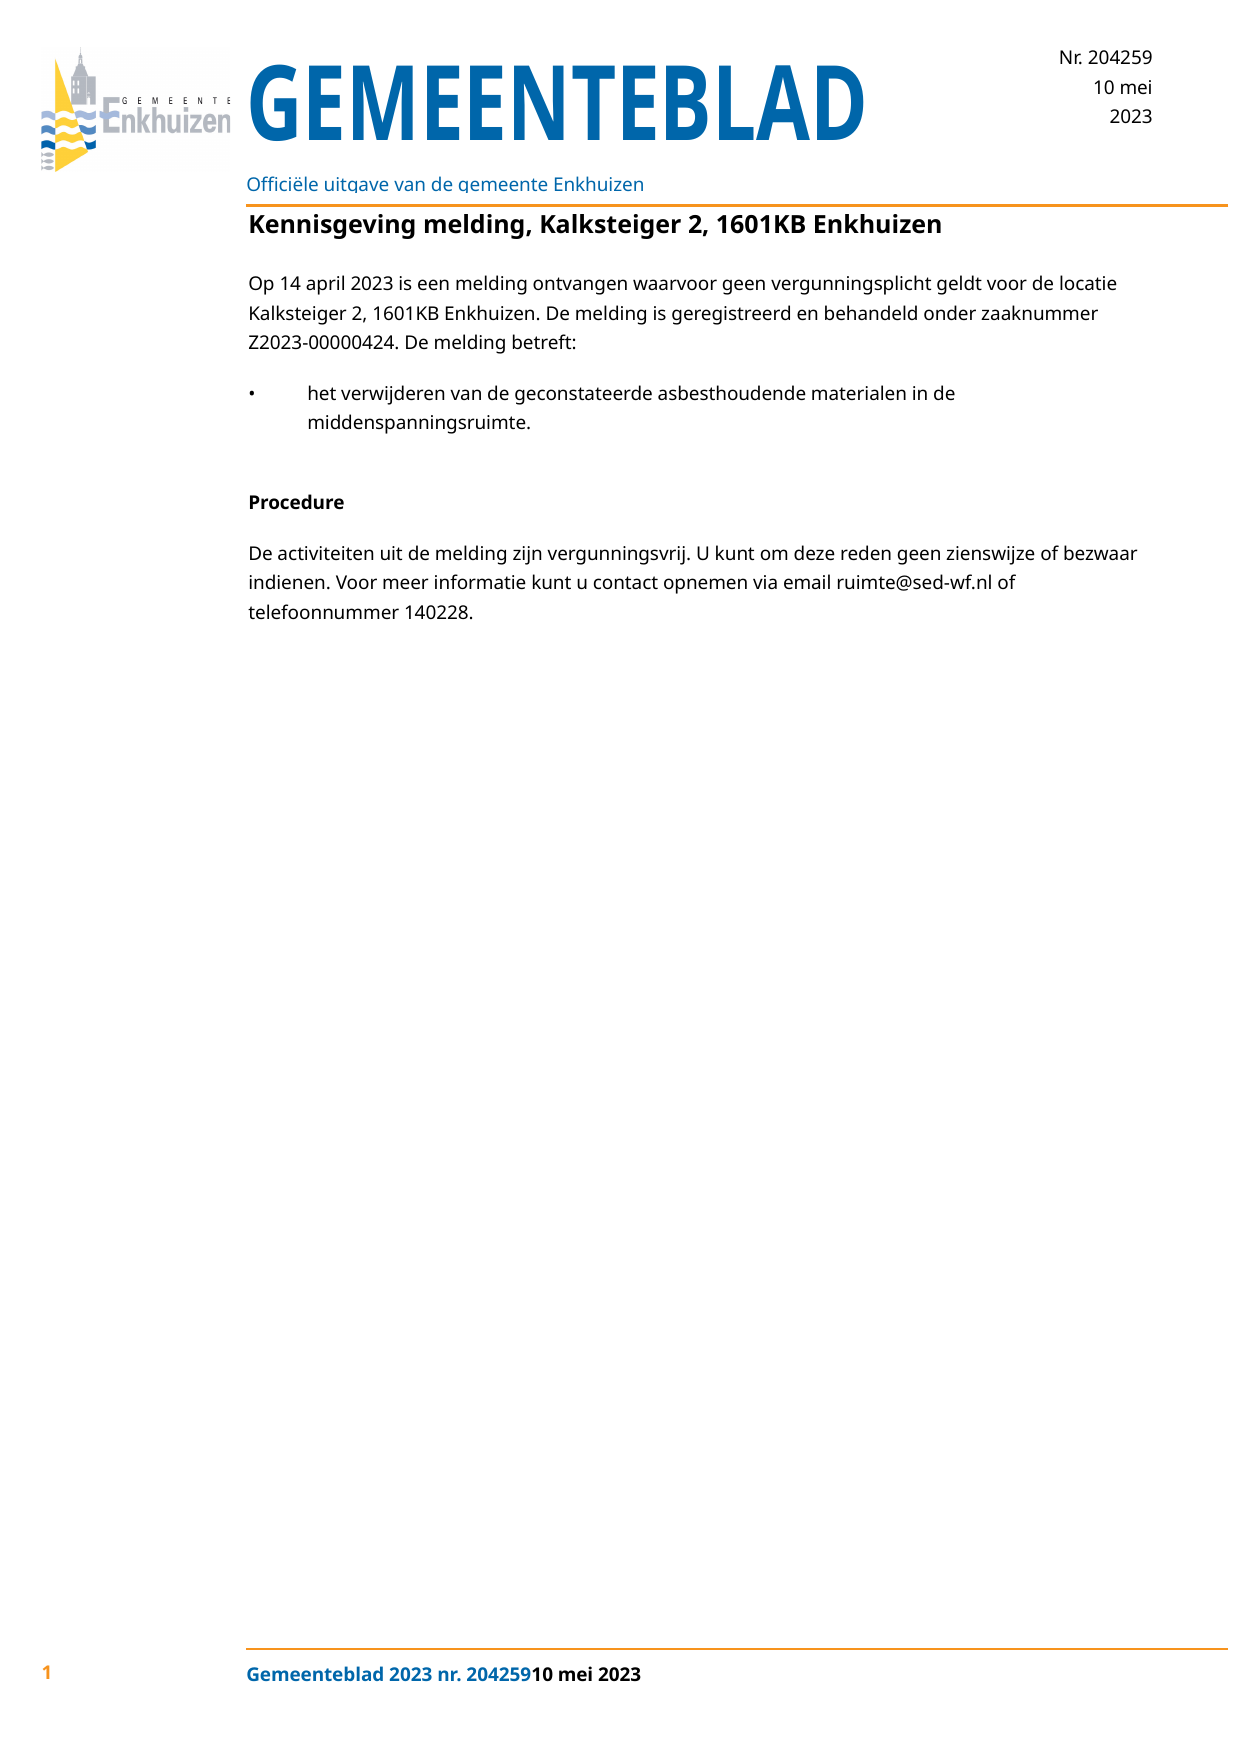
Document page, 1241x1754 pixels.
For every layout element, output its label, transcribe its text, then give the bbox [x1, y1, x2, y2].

text Op 14 april 2023 is een melding ontvangen waarvoor geen vergunningsplicht geldt voor de locatie Kalksteiger 2, 1601KB Enkhuizen. De melding is geregistreerd en behandeld onder zaaknummer Z2023-00000424. De melding betreft: [248, 270, 1152, 355]
text Kennisgeving melding, Kalksteiger 2, 1601KB Enkhuizen [248, 207, 1152, 241]
picture [41, 47, 231, 172]
text Procedure [248, 489, 1152, 515]
text De activiteiten uit de melding zijn vergunningsvrij. U kunt om deze reden geen zienswijze of bezwaar indienen. Voor meer informatie kunt u contact opnemen via email ruimte@sed-wf.nl of telefoonnummer 140228. [248, 540, 1152, 625]
list het verwijderen van de geconstateerde asbesthoudende materialen in de middenspanningsruimte. [248, 380, 1152, 435]
